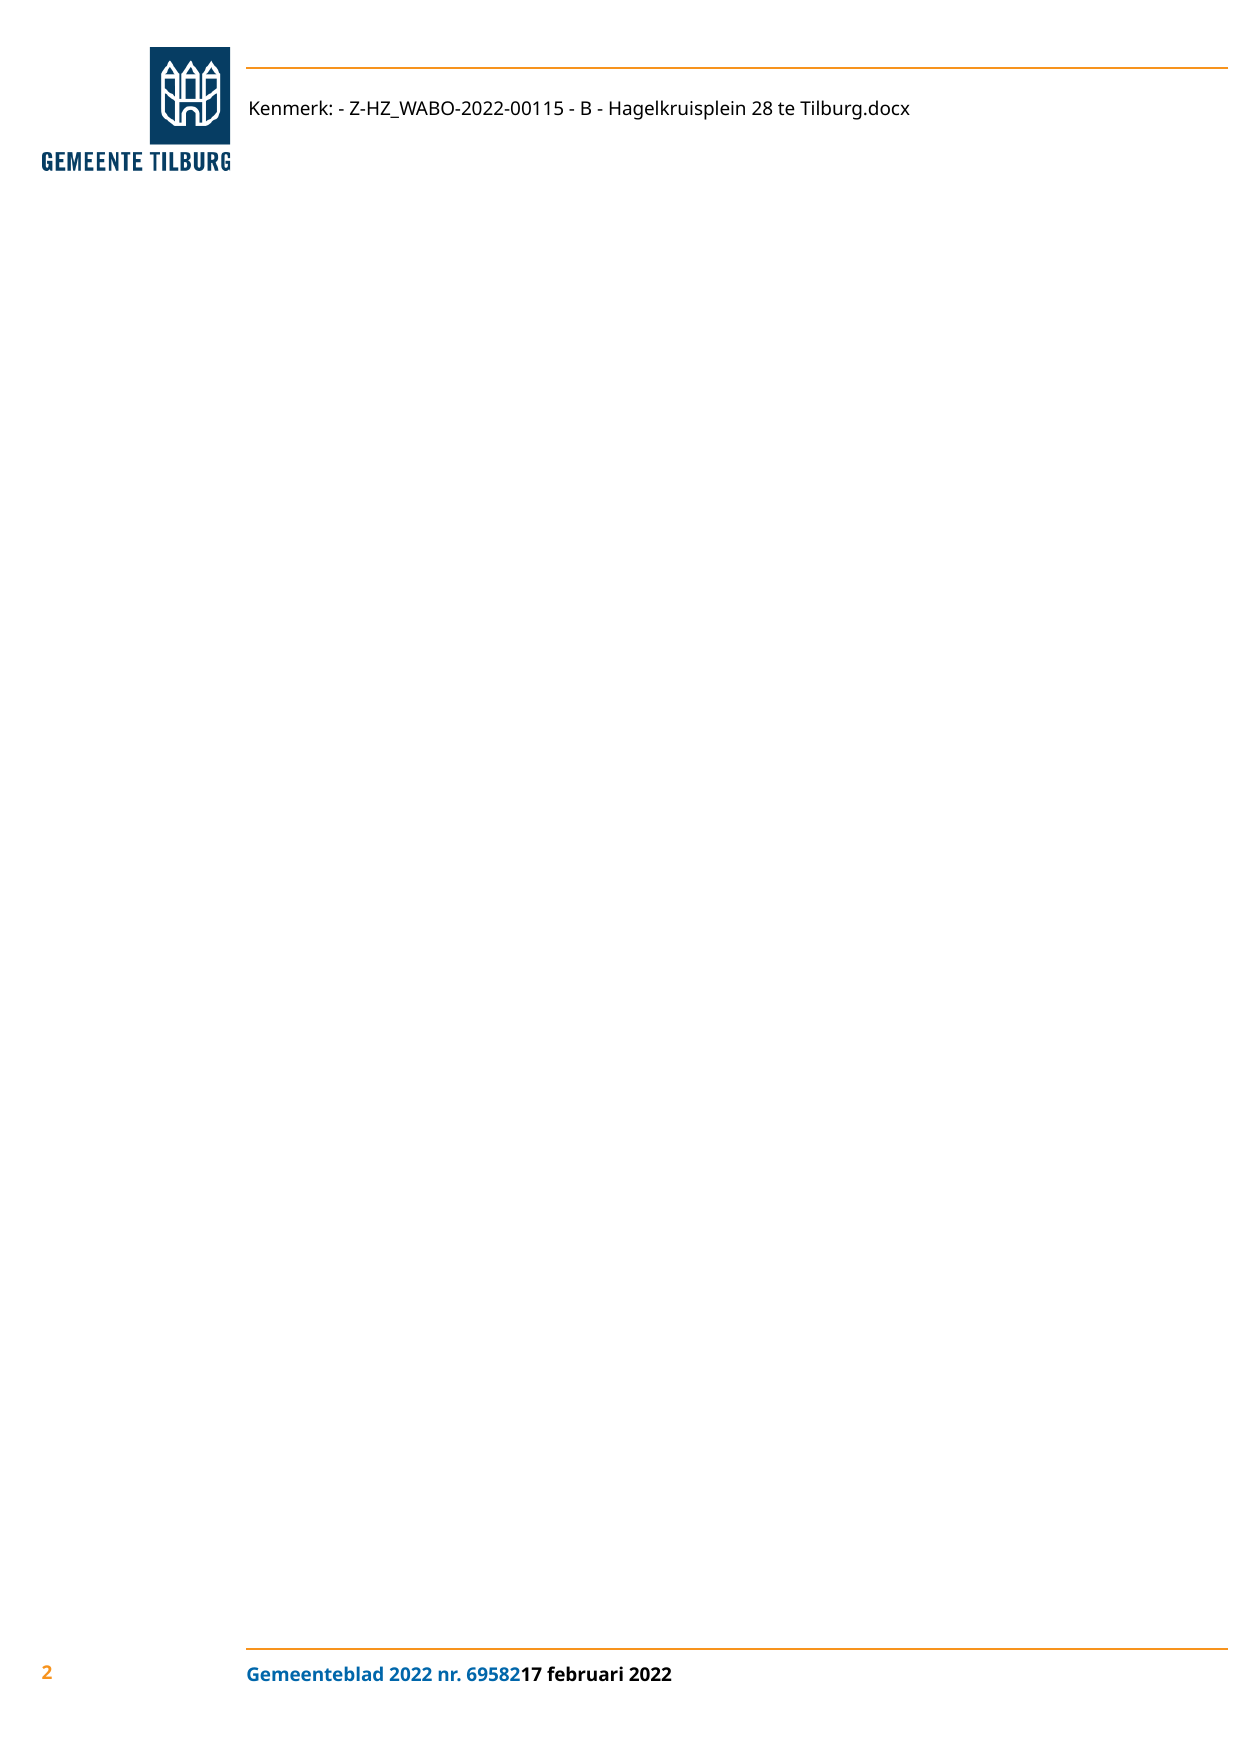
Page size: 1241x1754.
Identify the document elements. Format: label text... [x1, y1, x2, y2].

picture [41, 47, 231, 172]
text Kenmerk: - Z-HZ_WABO-2022-00115 - B - Hagelkruisplein 28 te Tilburg.docx [248, 95, 1152, 121]
